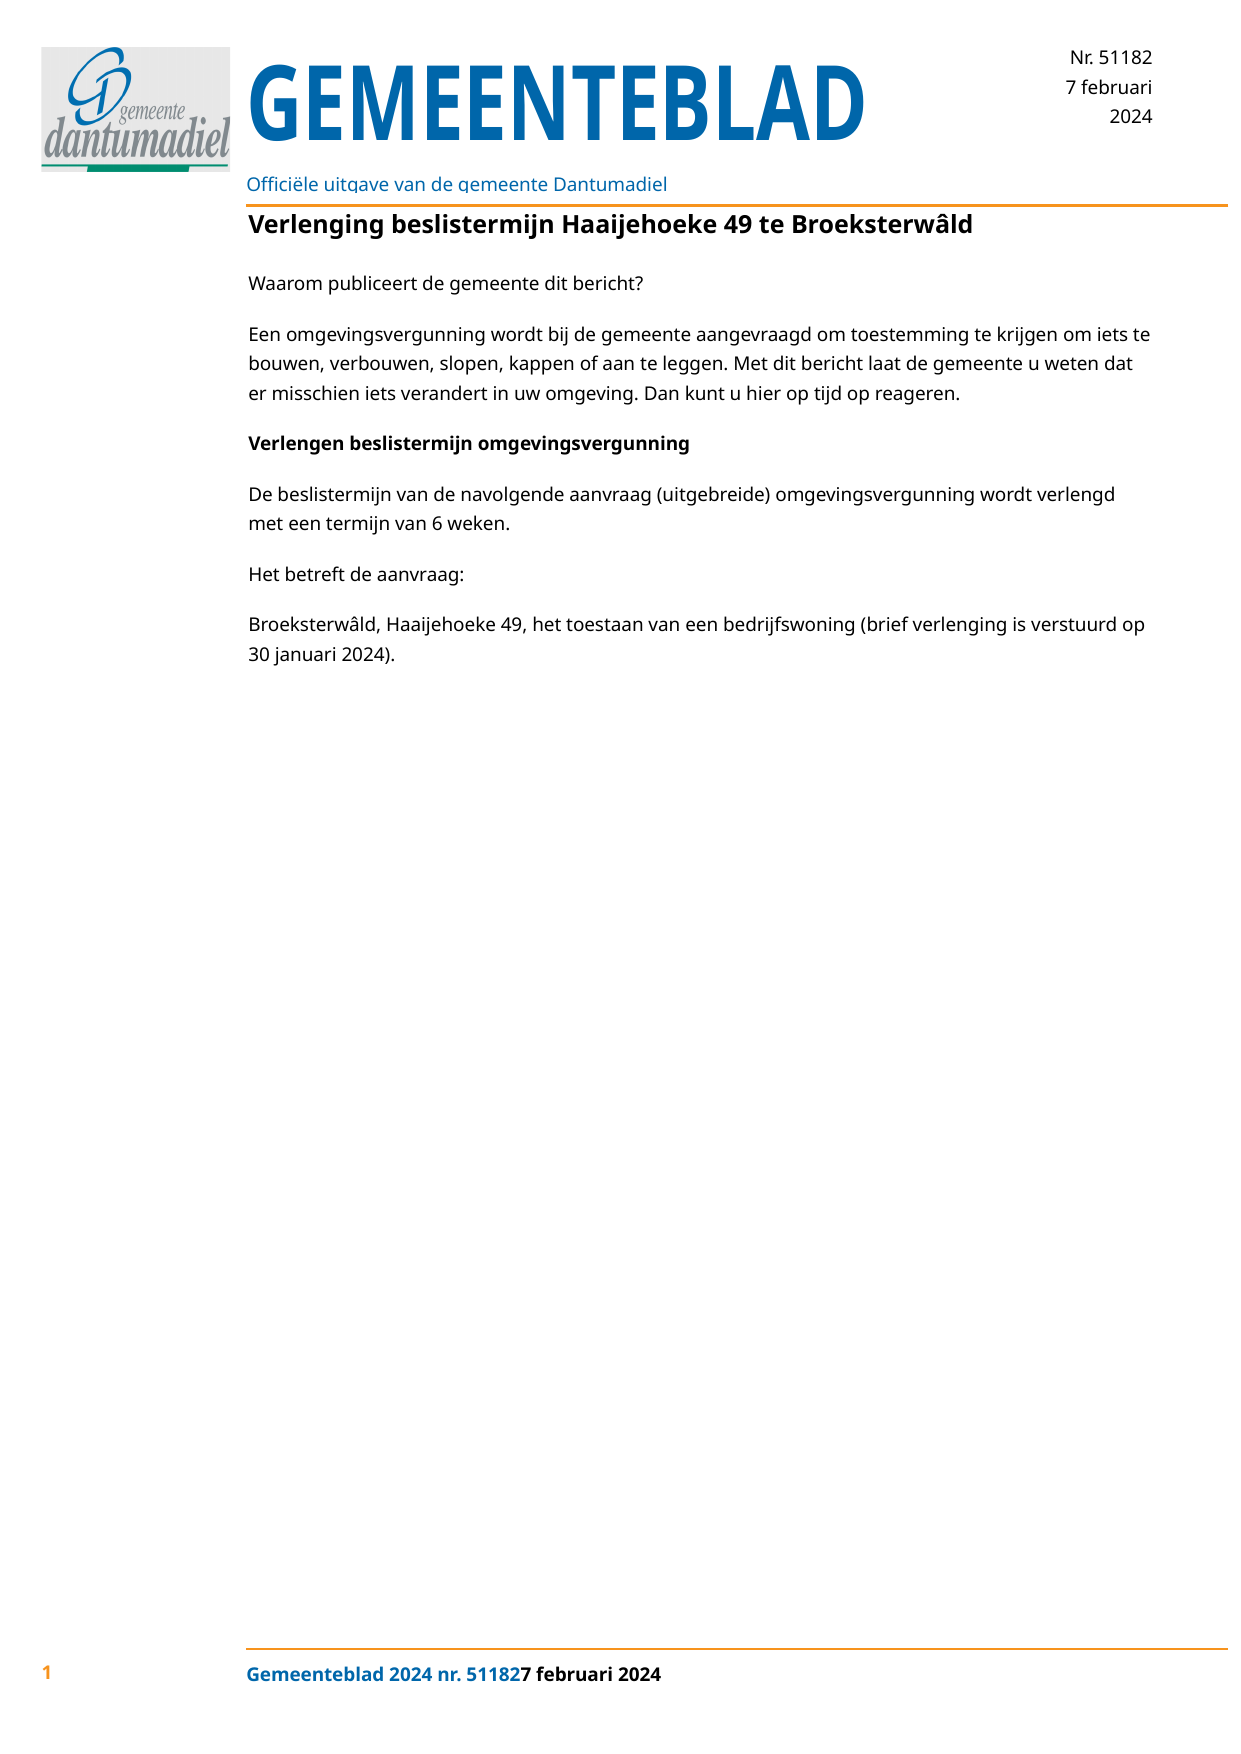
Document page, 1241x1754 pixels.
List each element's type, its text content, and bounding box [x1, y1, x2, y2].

text Het betreft de aanvraag: [248, 561, 1152, 586]
text Broeksterwâld, Haaijehoeke 49, het toestaan van een bedrijfswoning (brief verlenging is verstuurd op 30 januari 2024). [248, 611, 1152, 666]
text De beslistermijn van de navolgende aanvraag (uitgebreide) omgevingsvergunning wordt verlengd met een termijn van 6 weken. [248, 481, 1152, 536]
text Verlenging beslistermijn Haaijehoeke 49 te Broeksterwâld [248, 207, 1152, 241]
picture [41, 47, 231, 172]
text Een omgevingsvergunning wordt bij de gemeente aangevraagd om toestemming te krijgen om iets te bouwen, verbouwen, slopen, kappen of aan te leggen. Met dit bericht laat de gemeente u weten dat er misschien iets verandert in uw omgeving. Dan kunt u hier op tijd op reageren. [248, 321, 1152, 406]
text Waarom publiceert de gemeente dit bericht? [248, 270, 1152, 296]
text Verlengen beslistermijn omgevingsvergunning [248, 430, 1152, 456]
